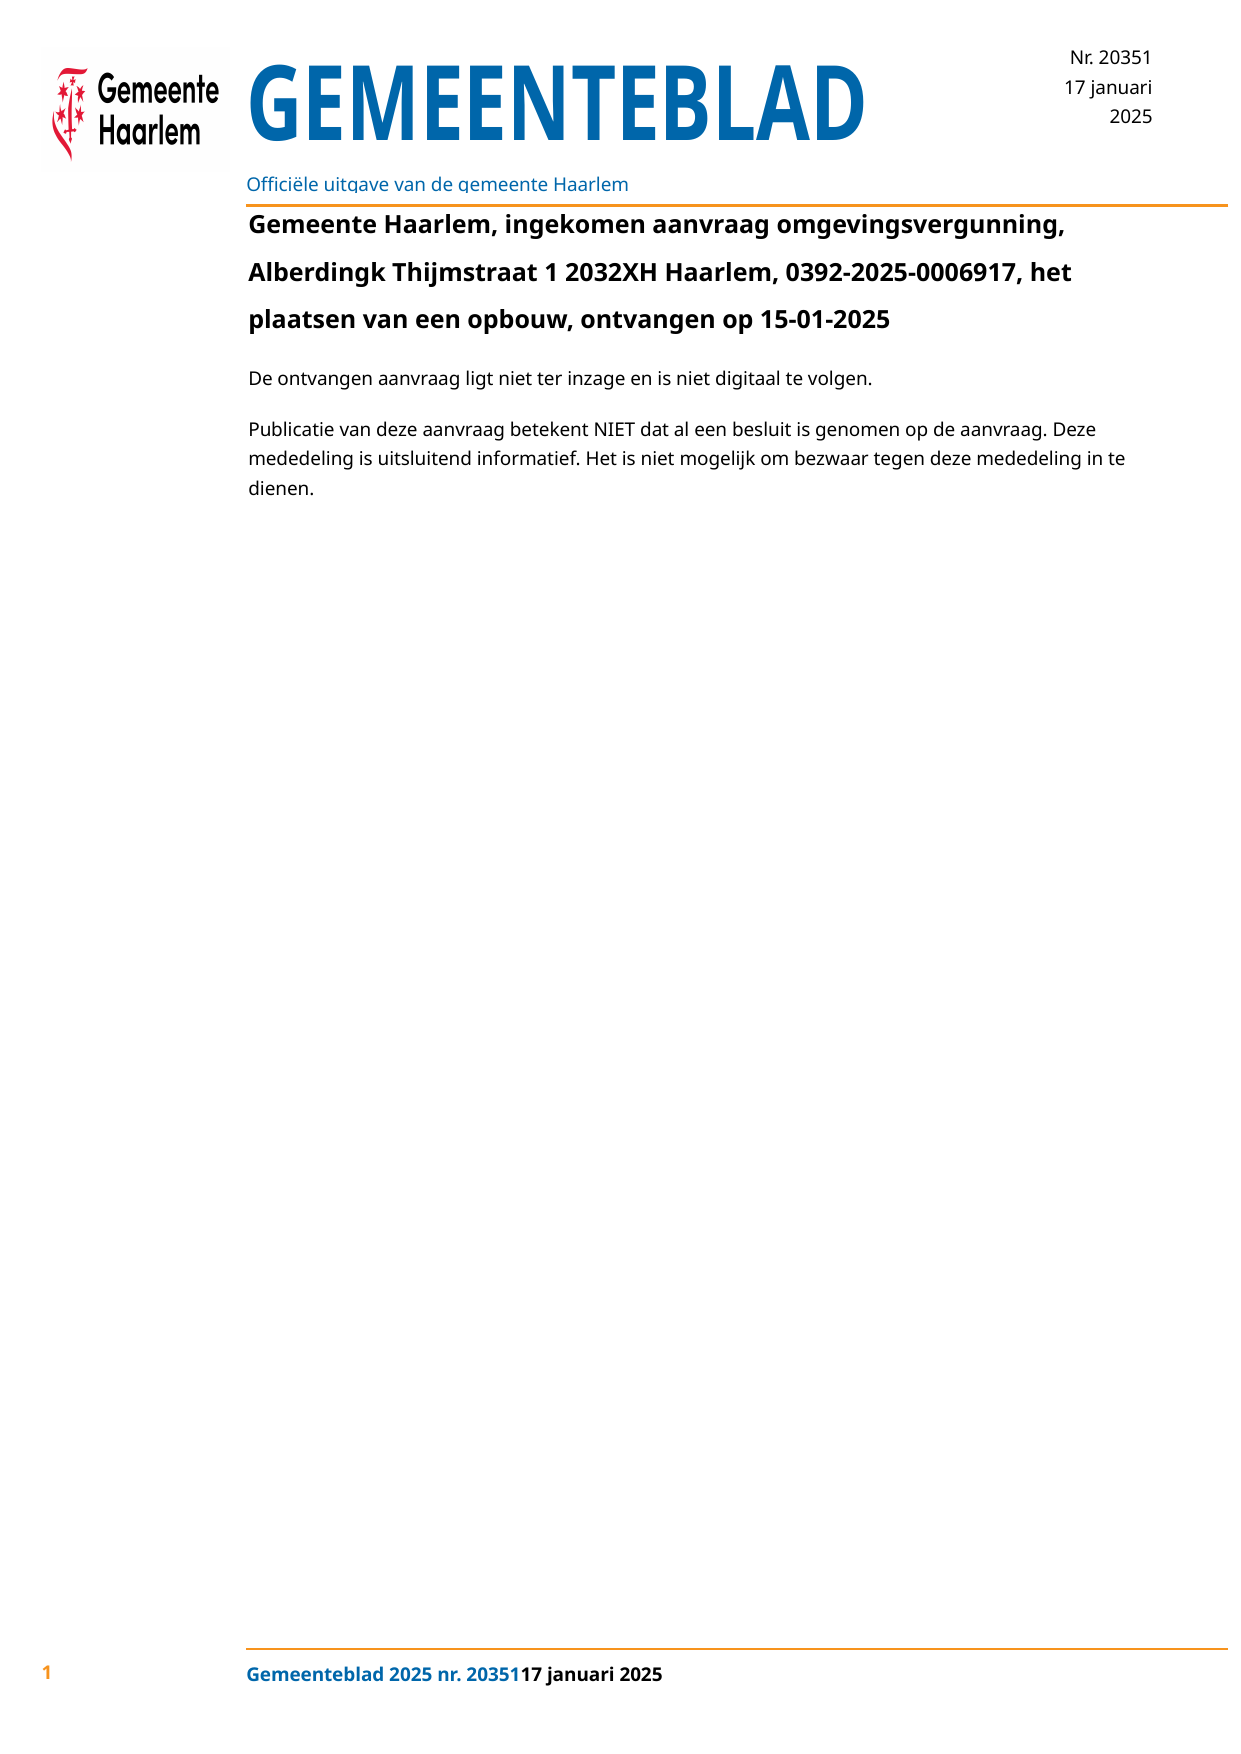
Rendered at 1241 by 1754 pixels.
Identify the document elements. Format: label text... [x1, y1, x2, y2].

picture [41, 47, 231, 172]
text Gemeente Haarlem, ingekomen aanvraag omgevingsvergunning, Alberdingk Thijmstraat 1 2032XH Haarlem, 0392-2025-0006917, het plaatsen van een opbouw, ontvangen op 15-01-2025 [248, 207, 1152, 336]
text Publicatie van deze aanvraag betekent NIET dat al een besluit is genomen op de aanvraag. Deze mededeling is uitsluitend informatief. Het is niet mogelijk om bezwaar tegen deze mededeling in te dienen. [248, 416, 1152, 501]
text De ontvangen aanvraag ligt niet ter inzage en is niet digitaal te volgen. [248, 366, 1152, 391]
